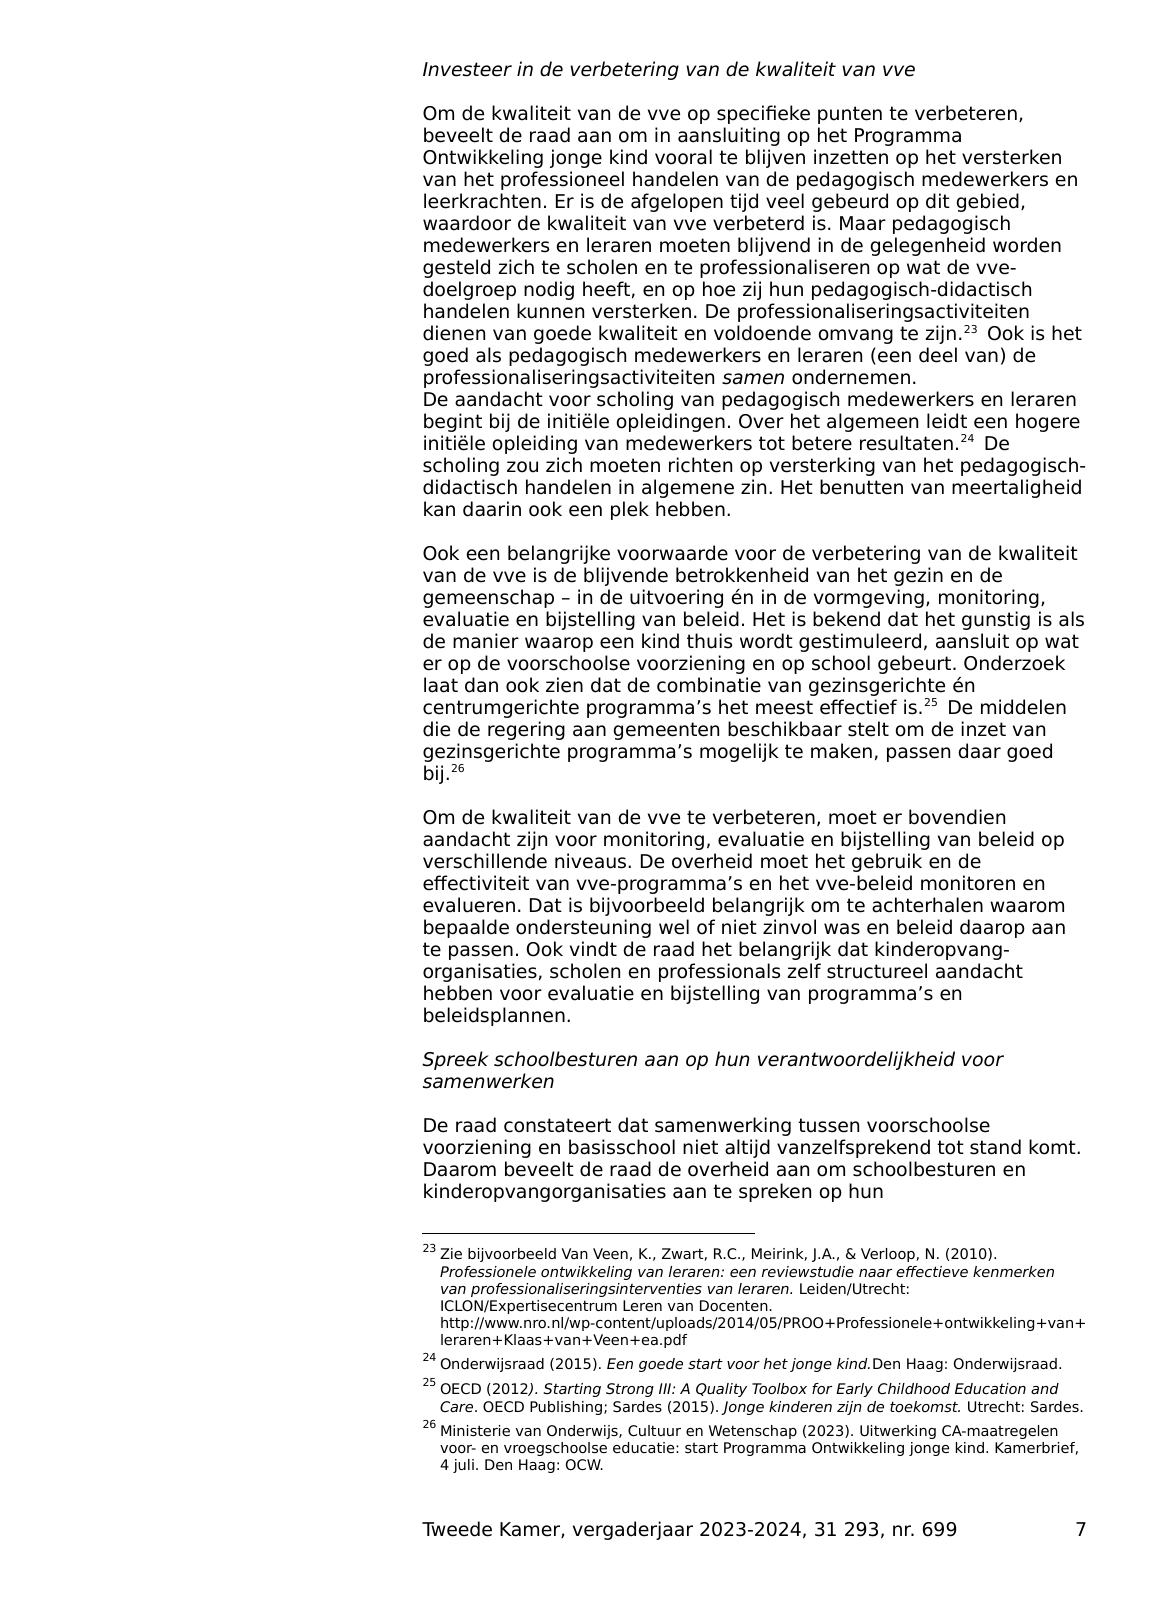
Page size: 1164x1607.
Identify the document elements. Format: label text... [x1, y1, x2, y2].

text Om de kwaliteit van de vve op specifieke punten te verbeteren, beveelt de raad aan om in aansluiting op het Programma Ontwikkeling jonge kind vooral te blijven inzetten op het versterken van het professioneel handelen van de pedagogisch medewerkers en leerkrachten. Er is de afgelopen tijd veel gebeurd op dit gebied, waardoor de kwaliteit van vve verbeterd is. Maar pedagogisch medewerkers en leraren moeten blijvend in de gelegenheid worden gesteld zich te scholen en te professionaliseren op wat de vve-doelgroep nodig heeft, en op hoe zij hun pedagogisch-didactisch handelen kunnen versterken. De professionaliseringsactiviteiten dienen van goede kwaliteit en voldoende omvang te zijn. Ook is het goed als pedagogisch medewerkers en leraren (een deel van) de professionaliseringsactiviteiten samen ondernemen. [422, 103, 1087, 389]
text Ook een belangrijke voorwaarde voor de verbetering van de kwaliteit van de vve is de blijvende betrokkenheid van het gezin en de gemeenschap – in de uitvoering én in de vormgeving, monitoring, evaluatie en bijstelling van beleid. Het is bekend dat het gunstig is als de manier waarop een kind thuis wordt gestimuleerd, aansluit op wat er op de voorschoolse voorziening en op school gebeurt. Onderzoek laat dan ook zien dat de combinatie van gezinsgerichte én centrumgerichte programma’s het meest effectief is. De middelen die de regering aan gemeenten beschikbaar stelt om de inzet van gezinsgerichte programma’s mogelijk te maken, passen daar goed bij. [422, 543, 1087, 785]
text Onderwijsraad (2015). Een goede start voor het jonge kind.Den Haag: Onderwijsraad. [422, 1352, 1087, 1374]
text OECD (2012). Starting Strong III: A Quality Toolbox for Early Childhood Education and Care. OECD Publishing; Sardes (2015). Jonge kinderen zijn de toekomst. Utrecht: Sardes. [422, 1377, 1087, 1416]
text Ministerie van Onderwijs, Cultuur en Wetenschap (2023). Uitwerking CA-maatregelen voor- en vroegschoolse educatie: start Programma Ontwikkeling jonge kind. Kamerbrief, 4 juli. Den Haag: OCW. [422, 1418, 1087, 1474]
subtitle Investeer in de verbetering van de kwaliteit van vve [422, 59, 1087, 81]
text De aandacht voor scholing van pedagogisch medewerkers en leraren begint bij de initiële opleidingen. Over het algemeen leidt een hogere initiële opleiding van medewerkers tot betere resultaten. De scholing zou zich moeten richten op versterking van het pedagogisch-didactisch handelen in algemene zin. Het benutten van meertaligheid kan daarin ook een plek hebben. [422, 389, 1087, 521]
text De raad constateert dat samenwerking tussen voorschoolse voorziening en basisschool niet altijd vanzelfsprekend tot stand komt. Daarom beveelt de raad de overheid aan om schoolbesturen en kinderopvangorganisaties aan te spreken op hun [422, 1115, 1087, 1203]
text Om de kwaliteit van de vve te verbeteren, moet er bovendien aandacht zijn voor monitoring, evaluatie en bijstelling van beleid op verschillende niveaus. De overheid moet het gebruik en de effectiviteit van vve-programma’s en het vve-beleid monitoren en evalueren. Dat is bijvoorbeeld belangrijk om te achterhalen waarom bepaalde ondersteuning wel of niet zinvol was en beleid daarop aan te passen. Ook vindt de raad het belangrijk dat kinderopvang-organisaties, scholen en professionals zelf structureel aandacht hebben voor evaluatie en bijstelling van programma’s en beleidsplannen. [422, 807, 1087, 1027]
subtitle Spreek schoolbesturen aan op hun verantwoordelijkheid voor samenwerken [422, 1049, 1087, 1093]
text Zie bijvoorbeeld Van Veen, K., Zwart, R.C., Meirink, J.A., & Verloop, N. (2010). Professionele ontwikkeling van leraren: een reviewstudie naar effectieve kenmerken van professionaliseringsinterventies van leraren. Leiden/Utrecht: ICLON/Expertisecentrum Leren van Docenten. http://www.nro.nl/wp-content/uploads/2014/05/PROO+Professionele+ontwikkeling+van+leraren+Klaas+van+Veen+ea.pdf [422, 1242, 1087, 1349]
